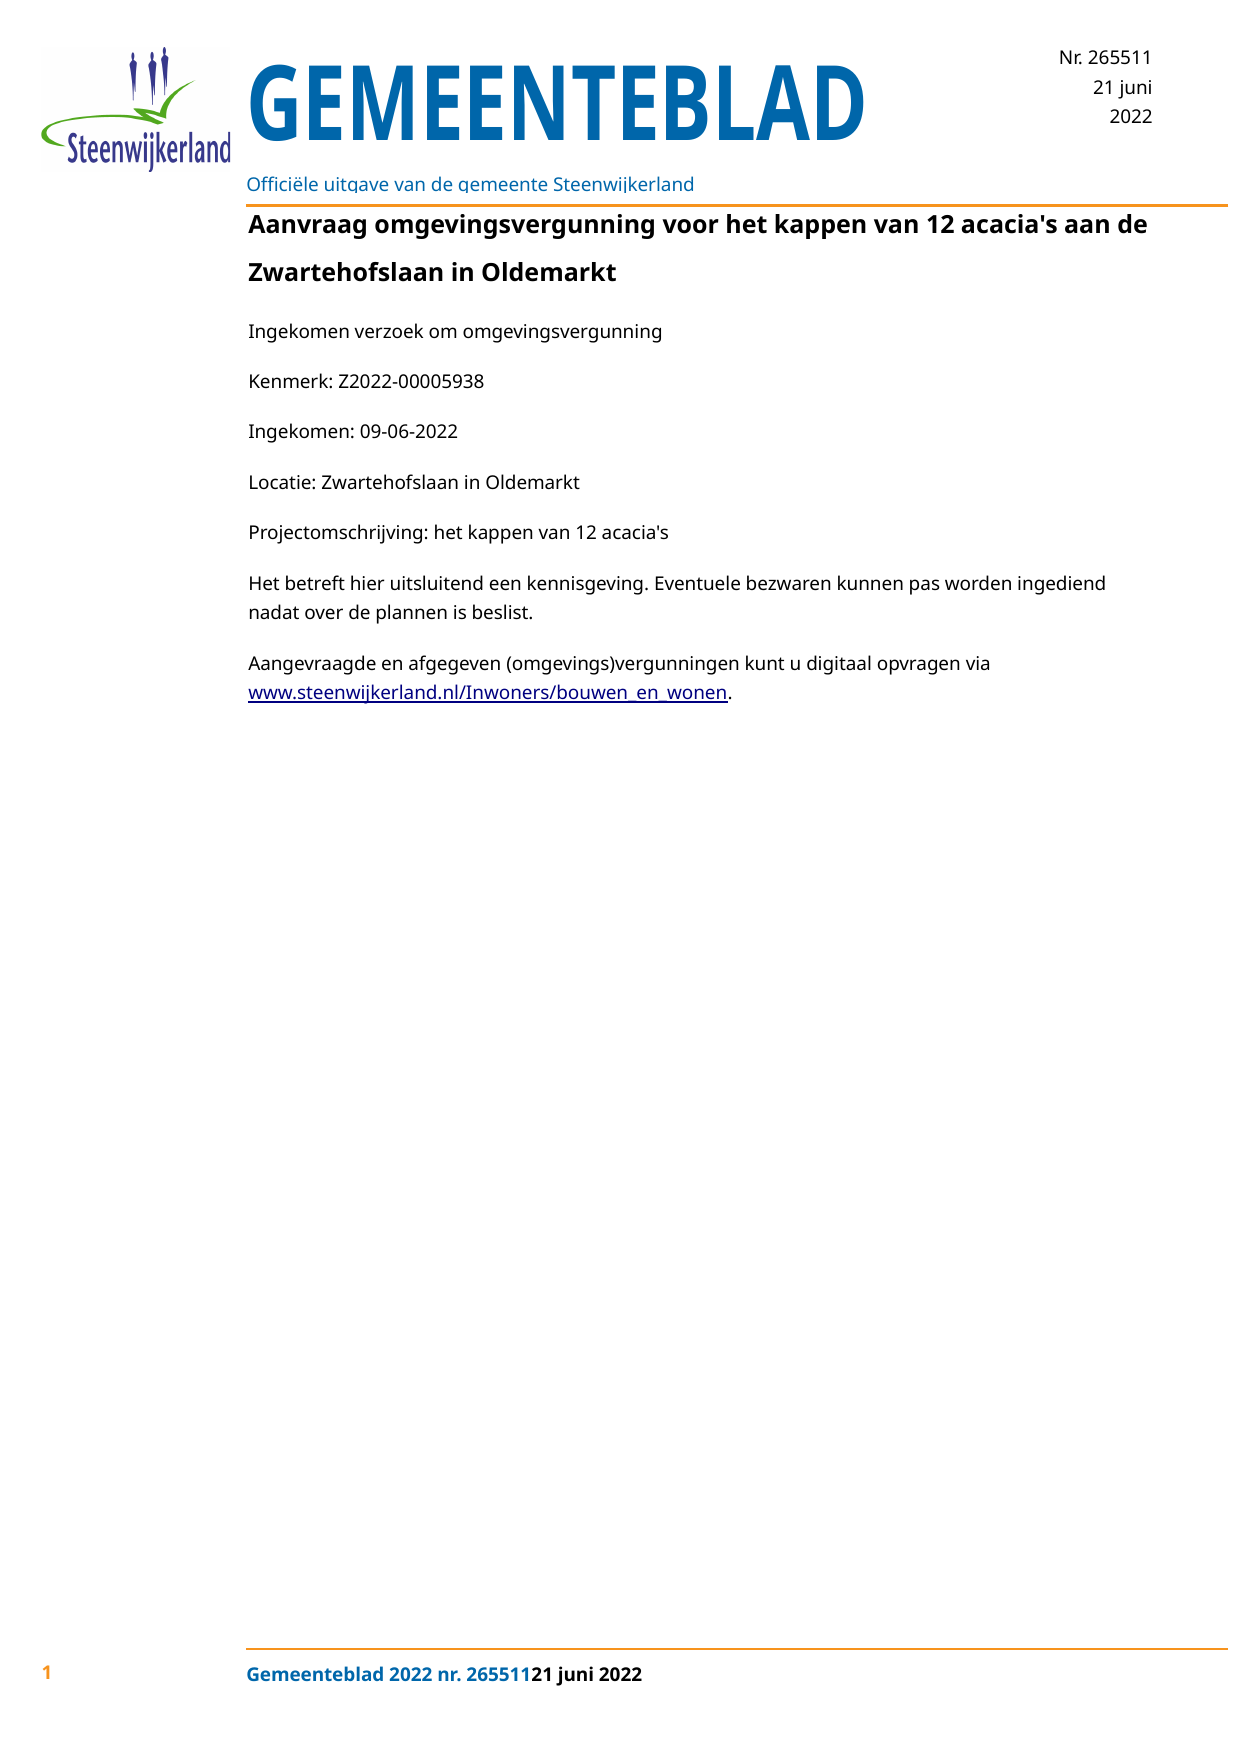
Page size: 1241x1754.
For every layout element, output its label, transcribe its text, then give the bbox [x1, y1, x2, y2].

picture [41, 47, 231, 172]
text Aanvraag omgevingsvergunning voor het kappen van 12 acacia's aan de Zwartehofslaan in Oldemarkt [248, 207, 1152, 288]
text Ingekomen verzoek om omgevingsvergunning [248, 318, 1152, 344]
text Projectomschrijving: het kappen van 12 acacia's [248, 519, 1152, 545]
text Locatie: Zwartehofslaan in Oldemarkt [248, 469, 1152, 495]
text Het betreft hier uitsluitend een kennisgeving. Eventuele bezwaren kunnen pas worden ingediend nadat over de plannen is beslist. [248, 570, 1152, 625]
text Kenmerk: Z2022-00005938 [248, 368, 1152, 394]
text Ingekomen: 09-06-2022 [248, 419, 1152, 444]
text Aangevraagde en afgegeven (omgevings)vergunningen kunt u digitaal opvragen via www.steenwijkerland.nl/Inwoners/bouwen_en_wonen. [248, 650, 1152, 705]
